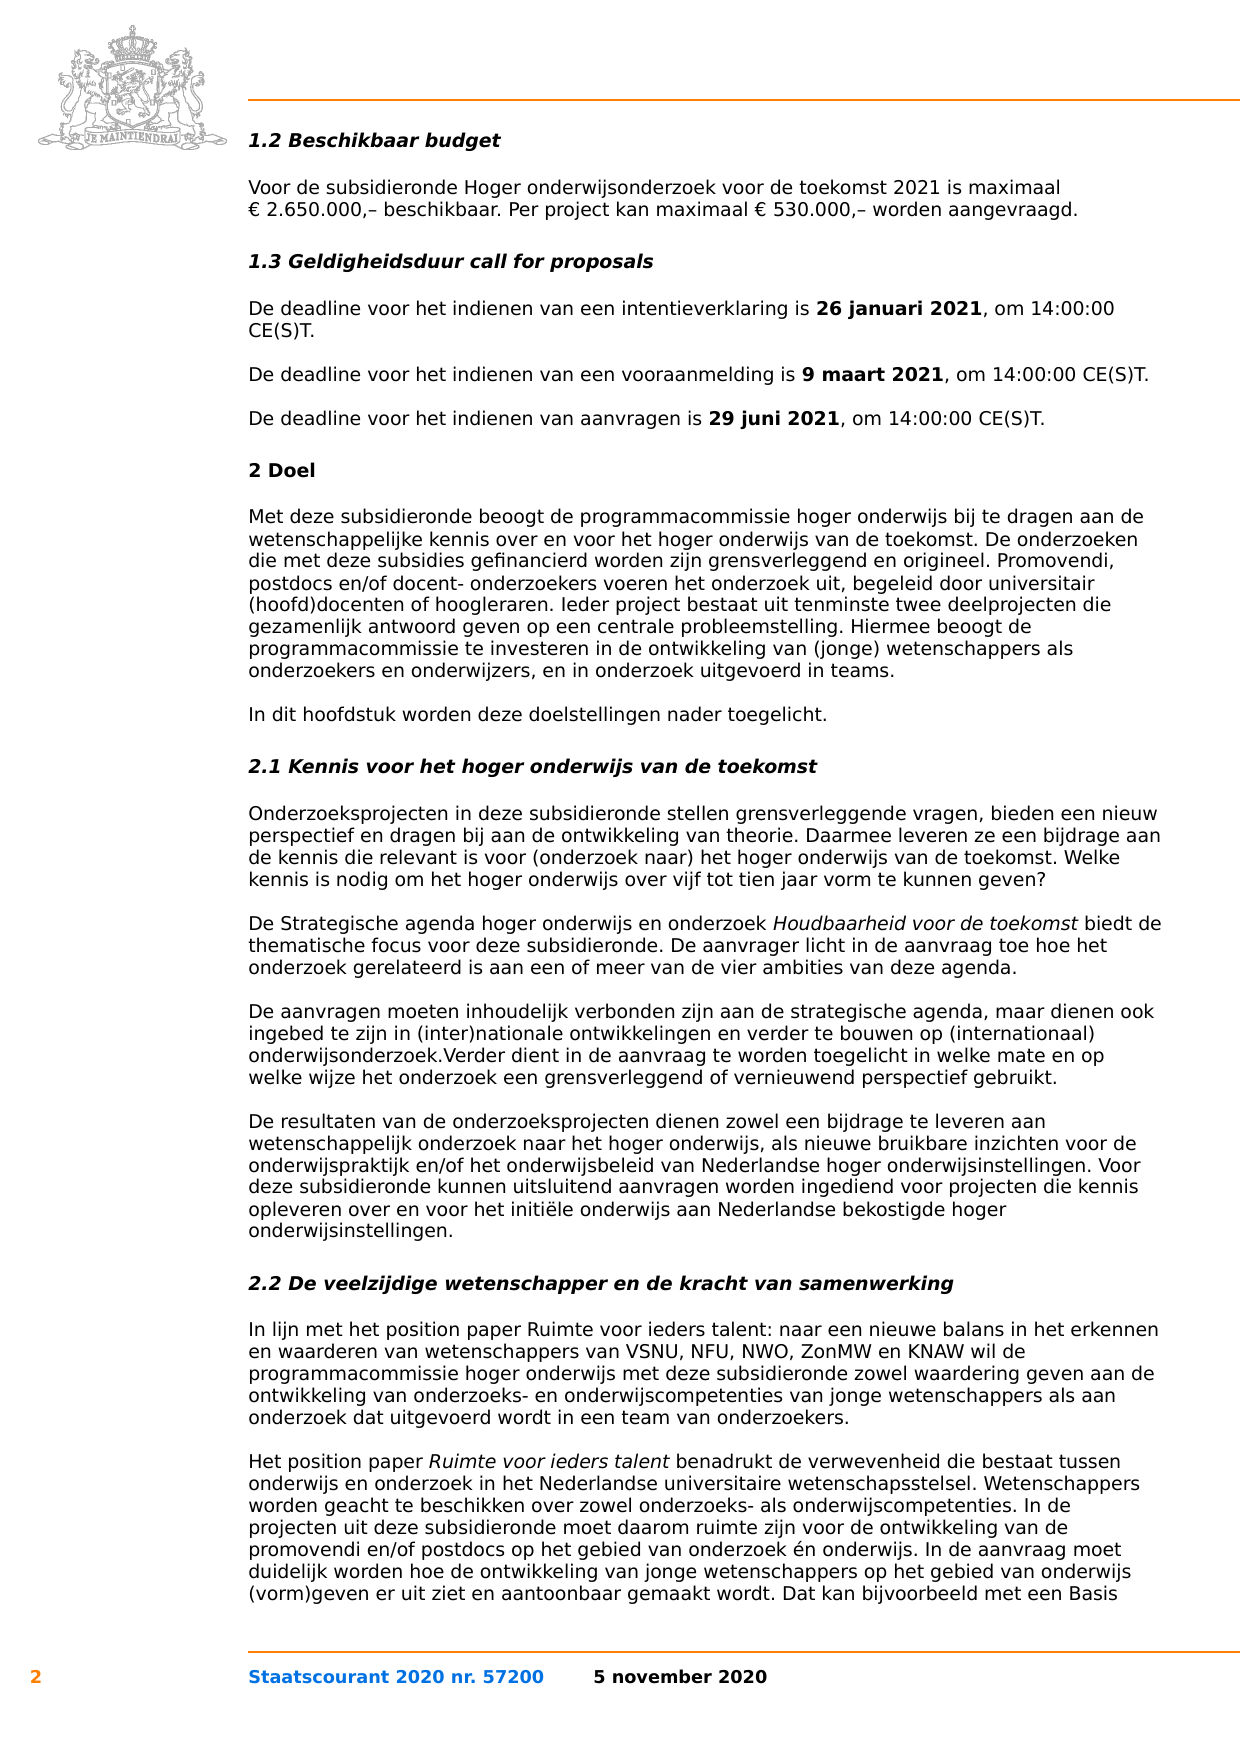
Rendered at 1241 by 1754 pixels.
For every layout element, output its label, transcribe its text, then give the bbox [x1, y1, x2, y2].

text De aanvragen moeten inhoudelijk verbonden zijn aan de strategische agenda, maar dienen ook ingebed te zijn in (inter)nationale ontwikkelingen en verder te bouwen op (internationaal) onderwijsonderzoek.Verder dient in de aanvraag te worden toegelicht in welke mate en op welke wijze het onderzoek een grensverleggend of vernieuwend perspectief gebruikt. [248, 1001, 1163, 1089]
text De deadline voor het indienen van aanvragen is 29 juni 2021, om 14:00:00 CE(S)T. [248, 407, 1163, 429]
subtitle 2 Doel [248, 459, 1163, 481]
text Met deze subsidieronde beoogt de programmacommissie hoger onderwijs bij te dragen aan de wetenschappelijke kennis over en voor het hoger onderwijs van de toekomst. De onderzoeken die met deze subsidies gefinancierd worden zijn grensverleggend en origineel. Promovendi, postdocs en/of docent- onderzoekers voeren het onderzoek uit, begeleid door universitair (hoofd)docenten of hoogleraren. Ieder project bestaat uit tenminste twee deelprojecten die gezamenlijk antwoord geven op een centrale probleemstelling. Hiermee beoogt de programmacommissie te investeren in de ontwikkeling van (jonge) wetenschappers als onderzoekers en onderwijzers, en in onderzoek uitgevoerd in teams. [248, 506, 1163, 682]
text De resultaten van de onderzoeksprojecten dienen zowel een bijdrage te leveren aan wetenschappelijk onderzoek naar het hoger onderwijs, als nieuwe bruikbare inzichten voor de onderwijspraktijk en/of het onderwijsbeleid van Nederlandse hoger onderwijsinstellingen. Voor deze subsidieronde kunnen uitsluitend aanvragen worden ingediend voor projecten die kennis opleveren over en voor het initiële onderwijs aan Nederlandse bekostigde hoger onderwijsinstellingen. [248, 1111, 1163, 1242]
subtitle 2.1 Kennis voor het hoger onderwijs van de toekomst [248, 756, 1163, 778]
subtitle 2.2 De veelzijdige wetenschapper en de kracht van samenwerking [248, 1272, 1163, 1294]
text Het position paper Ruimte voor ieders talent benadrukt de verwevenheid die bestaat tussen onderwijs en onderzoek in het Nederlandse universitaire wetenschapsstelsel. Wetenschappers worden geacht te beschikken over zowel onderzoeks- als onderwijscompetenties. In de projecten uit deze subsidieronde moet daarom ruimte zijn voor de ontwikkeling van de promovendi en/of postdocs op het gebied van onderzoek én onderwijs. In de aanvraag moet duidelijk worden hoe de ontwikkeling van jonge wetenschappers op het gebied van onderwijs (vorm)geven er uit ziet en aantoonbaar gemaakt wordt. Dat kan bijvoorbeeld met een Basis [248, 1451, 1163, 1605]
text Voor de subsidieronde Hoger onderwijsonderzoek voor de toekomst 2021 is maximaal € 2.650.000,– beschikbaar. Per project kan maximaal € 530.000,– worden aangevraagd. [248, 177, 1163, 221]
text De deadline voor het indienen van een vooraanmelding is 9 maart 2021, om 14:00:00 CE(S)T. [248, 364, 1163, 386]
subtitle 1.3 Geldigheidsduur call for proposals [248, 251, 1163, 273]
text In dit hoofdstuk worden deze doelstellingen nader toegelicht. [248, 704, 1163, 726]
picture [38, 25, 227, 150]
text De Strategische agenda hoger onderwijs en onderzoek Houdbaarheid voor de toekomst biedt de thematische focus voor deze subsidieronde. De aanvrager licht in de aanvraag toe hoe het onderzoek gerelateerd is aan een of meer van de vier ambities van deze agenda. [248, 913, 1163, 979]
text Onderzoeksprojecten in deze subsidieronde stellen grensverleggende vragen, bieden een nieuw perspectief en dragen bij aan de ontwikkeling van theorie. Daarmee leveren ze een bijdrage aan de kennis die relevant is voor (onderzoek naar) het hoger onderwijs van de toekomst. Welke kennis is nodig om het hoger onderwijs over vijf tot tien jaar vorm te kunnen geven? [248, 803, 1163, 891]
subtitle 1.2 Beschikbaar budget [248, 130, 1163, 152]
text De deadline voor het indienen van een intentieverklaring is 26 januari 2021, om 14:00:00 CE(S)T. [248, 298, 1163, 342]
text In lijn met het position paper Ruimte voor ieders talent: naar een nieuwe balans in het erkennen en waarderen van wetenschappers van VSNU, NFU, NWO, ZonMW en KNAW wil de programmacommissie hoger onderwijs met deze subsidieronde zowel waardering geven aan de ontwikkeling van onderzoeks- en onderwijscompetenties van jonge wetenschappers als aan onderzoek dat uitgevoerd wordt in een team van onderzoekers. [248, 1319, 1163, 1429]
